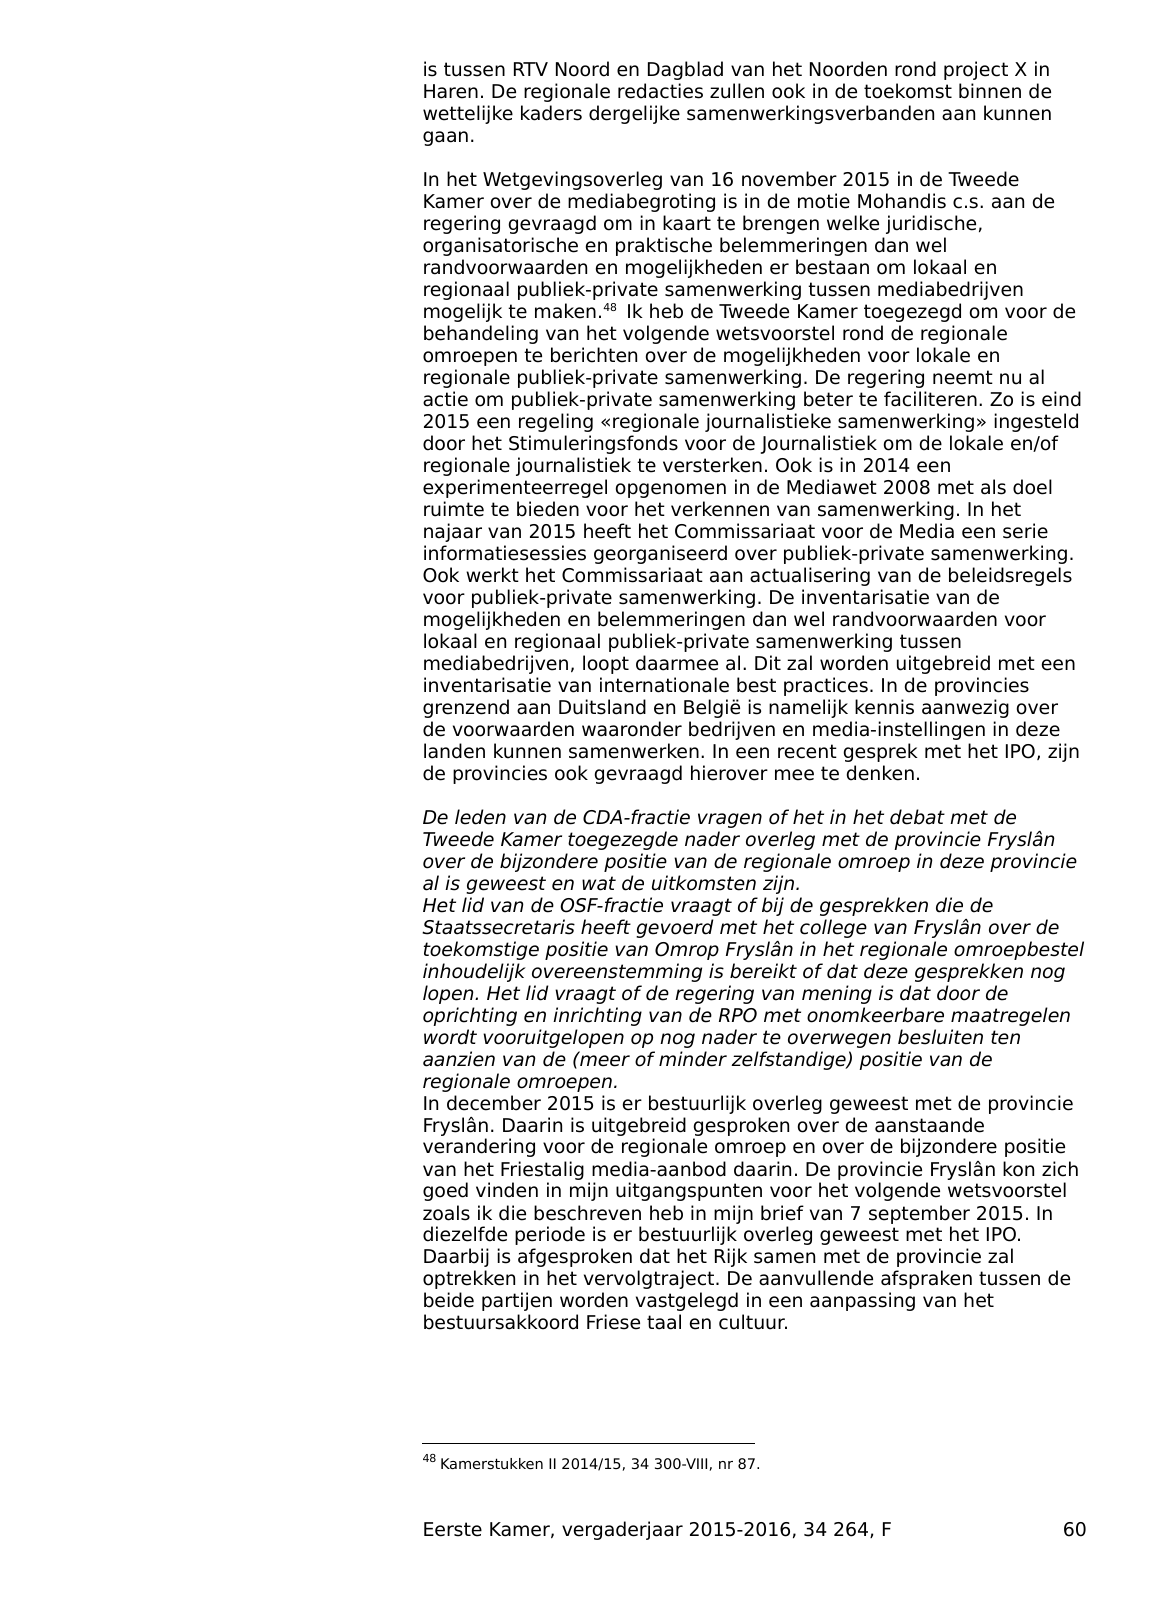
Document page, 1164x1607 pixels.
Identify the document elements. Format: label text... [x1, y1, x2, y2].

text In het Wetgevingsoverleg van 16 november 2015 in de Tweede Kamer over de mediabegroting is in de motie Mohandis c.s. aan de regering gevraagd om in kaart te brengen welke juridische, organisatorische en praktische belemmeringen dan wel randvoorwaarden en mogelijkheden er bestaan om lokaal en regionaal publiek-private samenwerking tussen mediabedrijven mogelijk te maken. Ik heb de Tweede Kamer toegezegd om voor de behandeling van het volgende wetsvoorstel rond de regionale omroepen te berichten over de mogelijkheden voor lokale en regionale publiek-private samenwerking. De regering neemt nu al actie om publiek-private samenwerking beter te faciliteren. Zo is eind 2015 een regeling «regionale journalistieke samenwerking» ingesteld door het Stimuleringsfonds voor de Journalistiek om de lokale en/of regionale journalistiek te versterken. Ook is in 2014 een experimenteerregel opgenomen in de Mediawet 2008 met als doel ruimte te bieden voor het verkennen van samenwerking. In het najaar van 2015 heeft het Commissariaat voor de Media een serie informatiesessies georganiseerd over publiek-private samenwerking. Ook werkt het Commissariaat aan actualisering van de beleidsregels voor publiek-private samenwerking. De inventarisatie van de mogelijkheden en belemmeringen dan wel randvoorwaarden voor lokaal en regionaal publiek-private samenwerking tussen mediabedrijven, loopt daarmee al. Dit zal worden uitgebreid met een inventarisatie van internationale best practices. In de provincies grenzend aan Duitsland en België is namelijk kennis aanwezig over de voorwaarden waaronder bedrijven en media-instellingen in deze landen kunnen samenwerken. In een recent gesprek met het IPO, zijn de provincies ook gevraagd hierover mee te denken. [422, 169, 1087, 784]
text Het lid van de OSF-fractie vraagt of bij de gesprekken die de Staatssecretaris heeft gevoerd met het college van Fryslân over de toekomstige positie van Omrop Fryslân in het regionale omroepbestel inhoudelijk overeenstemming is bereikt of dat deze gesprekken nog lopen. Het lid vraagt of de regering van mening is dat door de oprichting en inrichting van de RPO met onomkeerbare maatregelen wordt vooruitgelopen op nog nader te overwegen besluiten ten aanzien van de (meer of minder zelfstandige) positie van de regionale omroepen. [422, 895, 1087, 1092]
text In december 2015 is er bestuurlijk overleg geweest met de provincie Fryslân. Daarin is uitgebreid gesproken over de aanstaande verandering voor de regionale omroep en over de bijzondere positie van het Friestalig media-aanbod daarin. De provincie Fryslân kon zich goed vinden in mijn uitgangspunten voor het volgende wetsvoorstel zoals ik die beschreven heb in mijn brief van 7 september 2015. In diezelfde periode is er bestuurlijk overleg geweest met het IPO. Daarbij is afgesproken dat het Rijk samen met de provincie zal optrekken in het vervolgtraject. De aanvullende afspraken tussen de beide partijen worden vastgelegd in een aanpassing van het bestuursakkoord Friese taal en cultuur. [422, 1092, 1087, 1334]
text De leden van de CDA-fractie vragen of het in het debat met de Tweede Kamer toegezegde nader overleg met de provincie Fryslân over de bijzondere positie van de regionale omroep in deze provincie al is geweest en wat de uitkomsten zijn. [422, 807, 1087, 895]
text Kamerstukken II 2014/15, 34 300-VIII, nr 87. [422, 1452, 1087, 1474]
text is tussen RTV Noord en Dagblad van het Noorden rond project X in Haren. De regionale redacties zullen ook in de toekomst binnen de wettelijke kaders dergelijke samenwerkingsverbanden aan kunnen gaan. [422, 59, 1087, 147]
